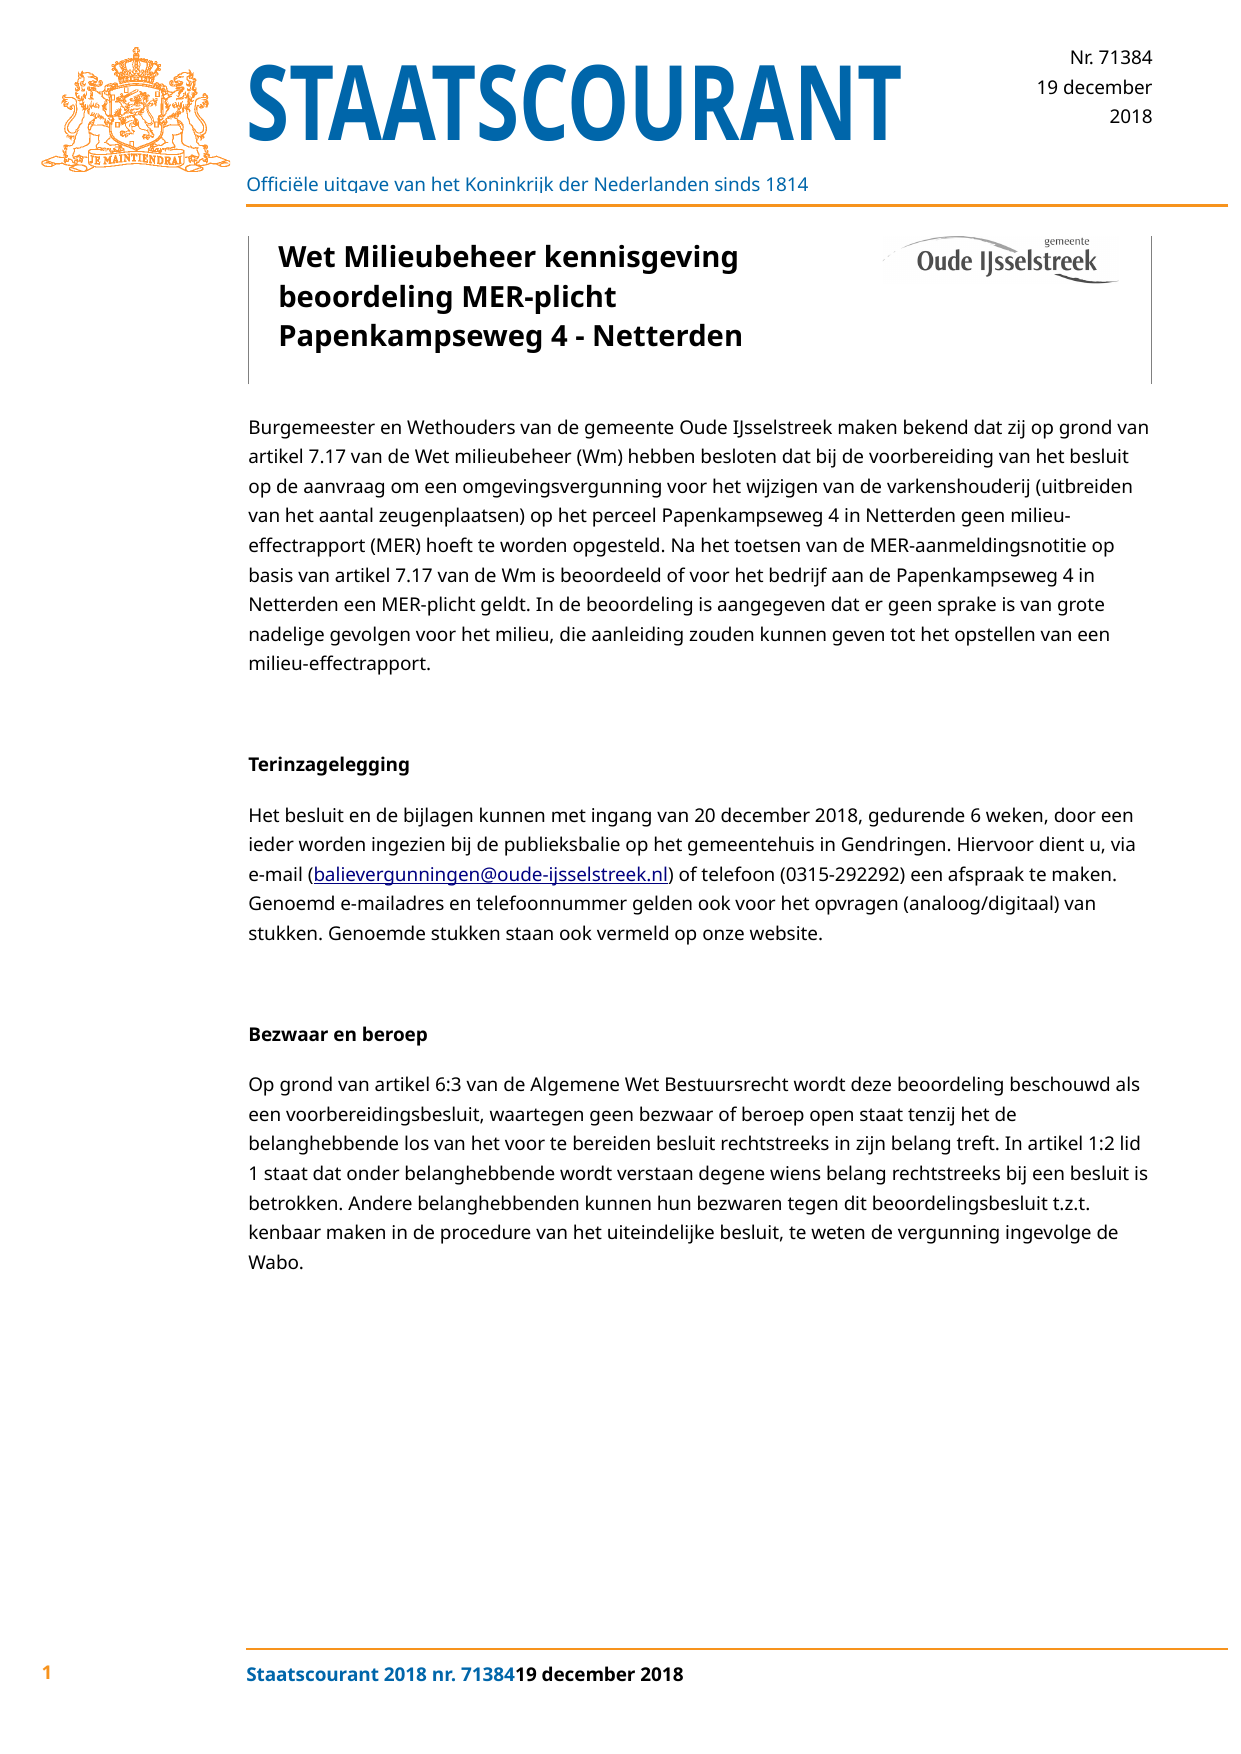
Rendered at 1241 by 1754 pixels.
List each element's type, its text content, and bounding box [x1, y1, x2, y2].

text Burgemeester en Wethouders van de gemeente Oude IJsselstreek maken bekend dat zij op grond van artikel 7.17 van de Wet milieubeheer (Wm) hebben besloten dat bij de voorbereiding van het besluit op de aanvraag om een omgevingsvergunning voor het wijzigen van de varkenshouderij (uitbreiden van het aantal zeugenplaatsen) op het perceel Papenkampseweg 4 in Netterden geen milieu-effectrapport (MER) hoeft te worden opgesteld. Na het toetsen van de MER-aanmeldingsnotitie op basis van artikel 7.17 van de Wm is beoordeeld of voor het bedrijf aan de Papenkampseweg 4 in Netterden een MER-plicht geldt. In de beoordeling is aangegeven dat er geen sprake is van grote nadelige gevolgen voor het milieu, die aanleiding zouden kunnen geven tot het opstellen van een milieu-effectrapport. [248, 414, 1152, 676]
table_header [850, 236, 1151, 384]
picture [41, 47, 231, 172]
table_header Wet Milieubeheer kennisgeving beoordeling MER-plicht Papenkampseweg 4 - Netterden [249, 236, 850, 384]
picture [882, 236, 1119, 284]
text Het besluit en de bijlagen kunnen met ingang van 20 december 2018, gedurende 6 weken, door een ieder worden ingezien bij de publieksbalie op het gemeentehuis in Gendringen. Hiervoor dient u, via e-mail (balievergunningen@oude-ijsselstreek.nl) of telefoon (0315-292292) een afspraak te maken. Genoemd e-mailadres en telefoonnummer gelden ook voor het opvragen (analoog/digitaal) van stukken. Genoemde stukken staan ook vermeld op onze website. [248, 802, 1152, 946]
text Op grond van artikel 6:3 van de Algemene Wet Bestuursrecht wordt deze beoordeling beschouwd als een voorbereidingsbesluit, waartegen geen bezwaar of beroep open staat tenzij het de belanghebbende los van het voor te bereiden besluit rechtstreeks in zijn belang treft. In artikel 1:2 lid 1 staat dat onder belanghebbende wordt verstaan degene wiens belang rechtstreeks bij een besluit is betrokken. Andere belanghebbenden kunnen hun bezwaren tegen dit beoordelingsbesluit t.z.t. kenbaar maken in de procedure van het uiteindelijke besluit, te weten de vergunning ingevolge de Wabo. [248, 1071, 1152, 1275]
text Terinzagelegging [248, 751, 1152, 777]
text Bezwaar en beroep [248, 1021, 1152, 1047]
